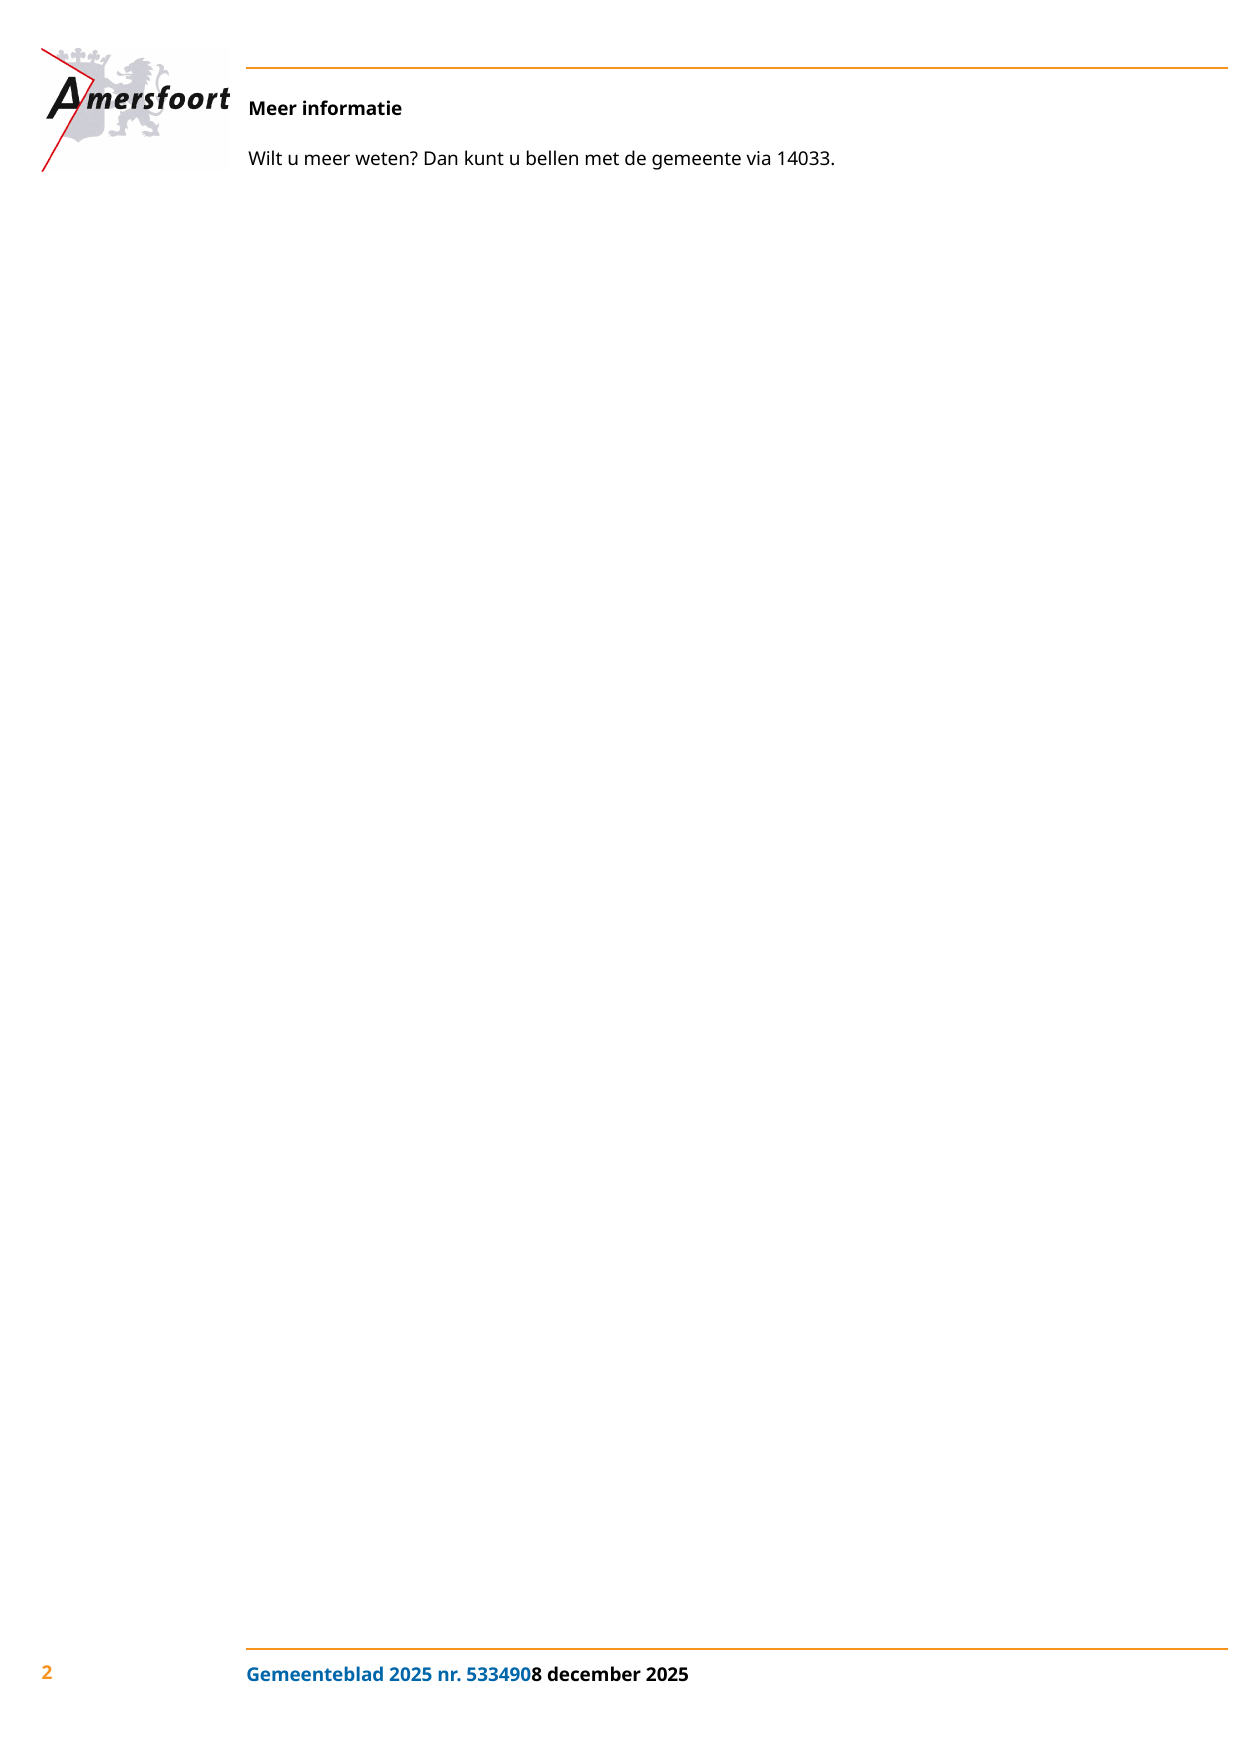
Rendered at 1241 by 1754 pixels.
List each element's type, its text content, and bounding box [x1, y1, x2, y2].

text Wilt u meer weten? Dan kunt u bellen met de gemeente via 14033. [248, 145, 1152, 171]
text Meer informatie [248, 95, 1152, 121]
picture [41, 47, 231, 172]
